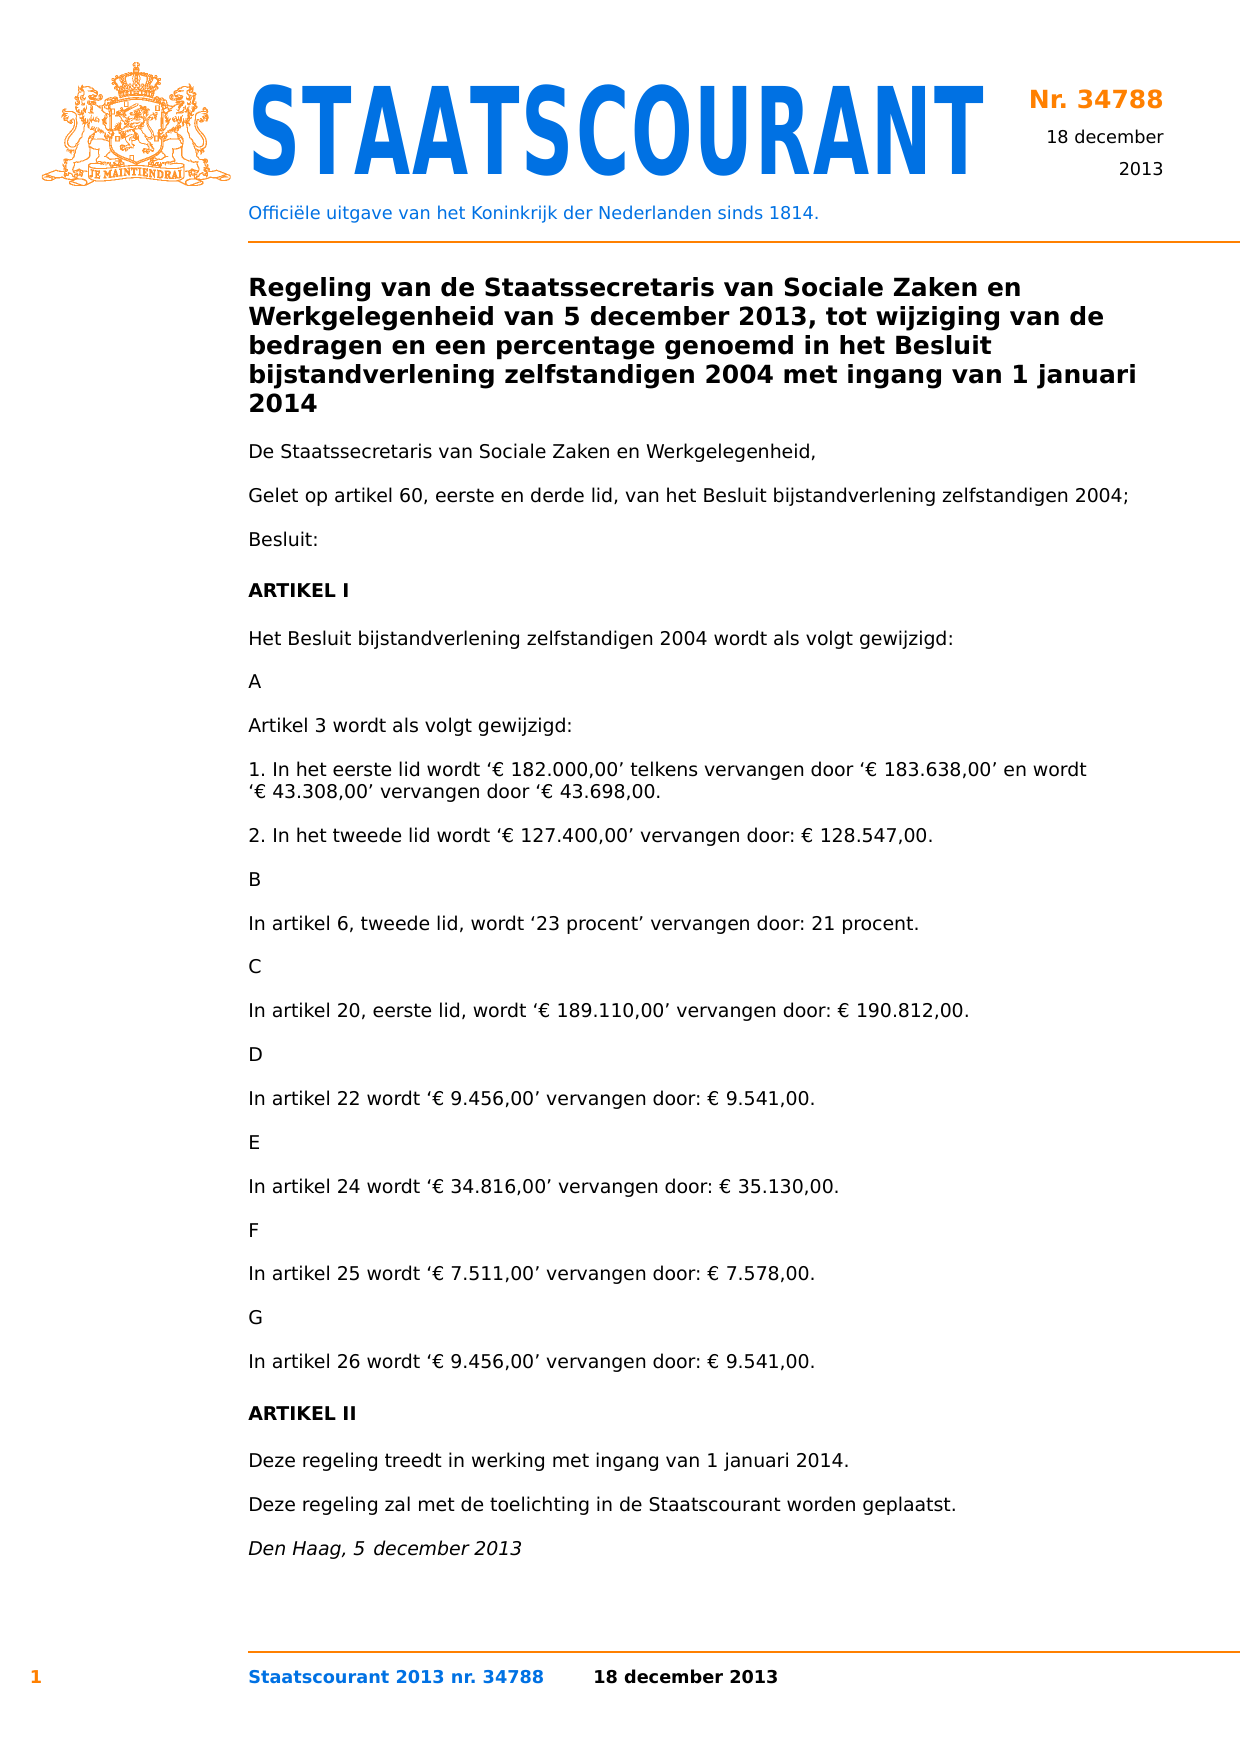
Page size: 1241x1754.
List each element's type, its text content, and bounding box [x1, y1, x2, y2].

table_header STAATSCOURANT [248, 62, 998, 203]
text 1. In het eerste lid wordt ‘€ 182.000,00’ telkens vervangen door ‘€ 183.638,00’ en wordt ‘€ 43.308,00’ vervangen door ‘€ 43.698,00. [248, 759, 1163, 803]
text F [248, 1219, 1163, 1241]
subtitle Regeling van de Staatssecretaris van Sociale Zaken en Werkgelegenheid van 5 december 2013, tot wijziging van de bedragen en een percentage genoemd in het Besluit bijstandverlening zelfstandigen 2004 met ingang van 1 januari 2014 [248, 273, 1163, 419]
text Deze regeling zal met de toelichting in de Staatscourant worden geplaatst. [248, 1494, 1163, 1516]
table_cell 2013 [998, 153, 1240, 203]
text E [248, 1132, 1163, 1154]
text In artikel 22 wordt ‘€ 9.456,00’ vervangen door: € 9.541,00. [248, 1088, 1163, 1110]
text In artikel 26 wordt ‘€ 9.456,00’ vervangen door: € 9.541,00. [248, 1351, 1163, 1373]
text G [248, 1307, 1163, 1329]
table_cell Officiële uitgave van het Koninkrijk der Nederlanden sinds 1814. [248, 203, 1240, 241]
text B [248, 869, 1163, 891]
text Gelet op artikel 60, eerste en derde lid, van het Besluit bijstandverlening zelfstandigen 2004; [248, 484, 1163, 507]
subtitle ARTIKEL II [248, 1403, 1163, 1425]
text In artikel 24 wordt ‘€ 34.816,00’ vervangen door: € 35.130,00. [248, 1176, 1163, 1198]
table_header Nr. 34788 [998, 62, 1240, 121]
text Deze regeling treedt in werking met ingang van 1 januari 2014. [248, 1450, 1163, 1472]
text Het Besluit bijstandverlening zelfstandigen 2004 wordt als volgt gewijzigd: [248, 627, 1163, 649]
text De Staatssecretaris van Sociale Zaken en Werkgelegenheid, [248, 441, 1163, 463]
subtitle ARTIKEL I [248, 580, 1163, 602]
table_cell 18 december [998, 121, 1240, 153]
text 2. In het tweede lid wordt ‘€ 127.400,00’ vervangen door: € 128.547,00. [248, 825, 1163, 847]
text Den Haag, 5 december 2013 [248, 1538, 1163, 1560]
text In artikel 20, eerste lid, wordt ‘€ 189.110,00’ vervangen door: € 190.812,00. [248, 1000, 1163, 1022]
text A [248, 671, 1163, 693]
table_header [25, 62, 248, 241]
text In artikel 6, tweede lid, wordt ‘23 procent’ vervangen door: 21 procent. [248, 912, 1163, 934]
text Besluit: [248, 528, 1163, 550]
picture [41, 62, 231, 186]
text C [248, 956, 1163, 978]
text D [248, 1044, 1163, 1066]
text Artikel 3 wordt als volgt gewijzigd: [248, 715, 1163, 737]
text In artikel 25 wordt ‘€ 7.511,00’ vervangen door: € 7.578,00. [248, 1263, 1163, 1285]
